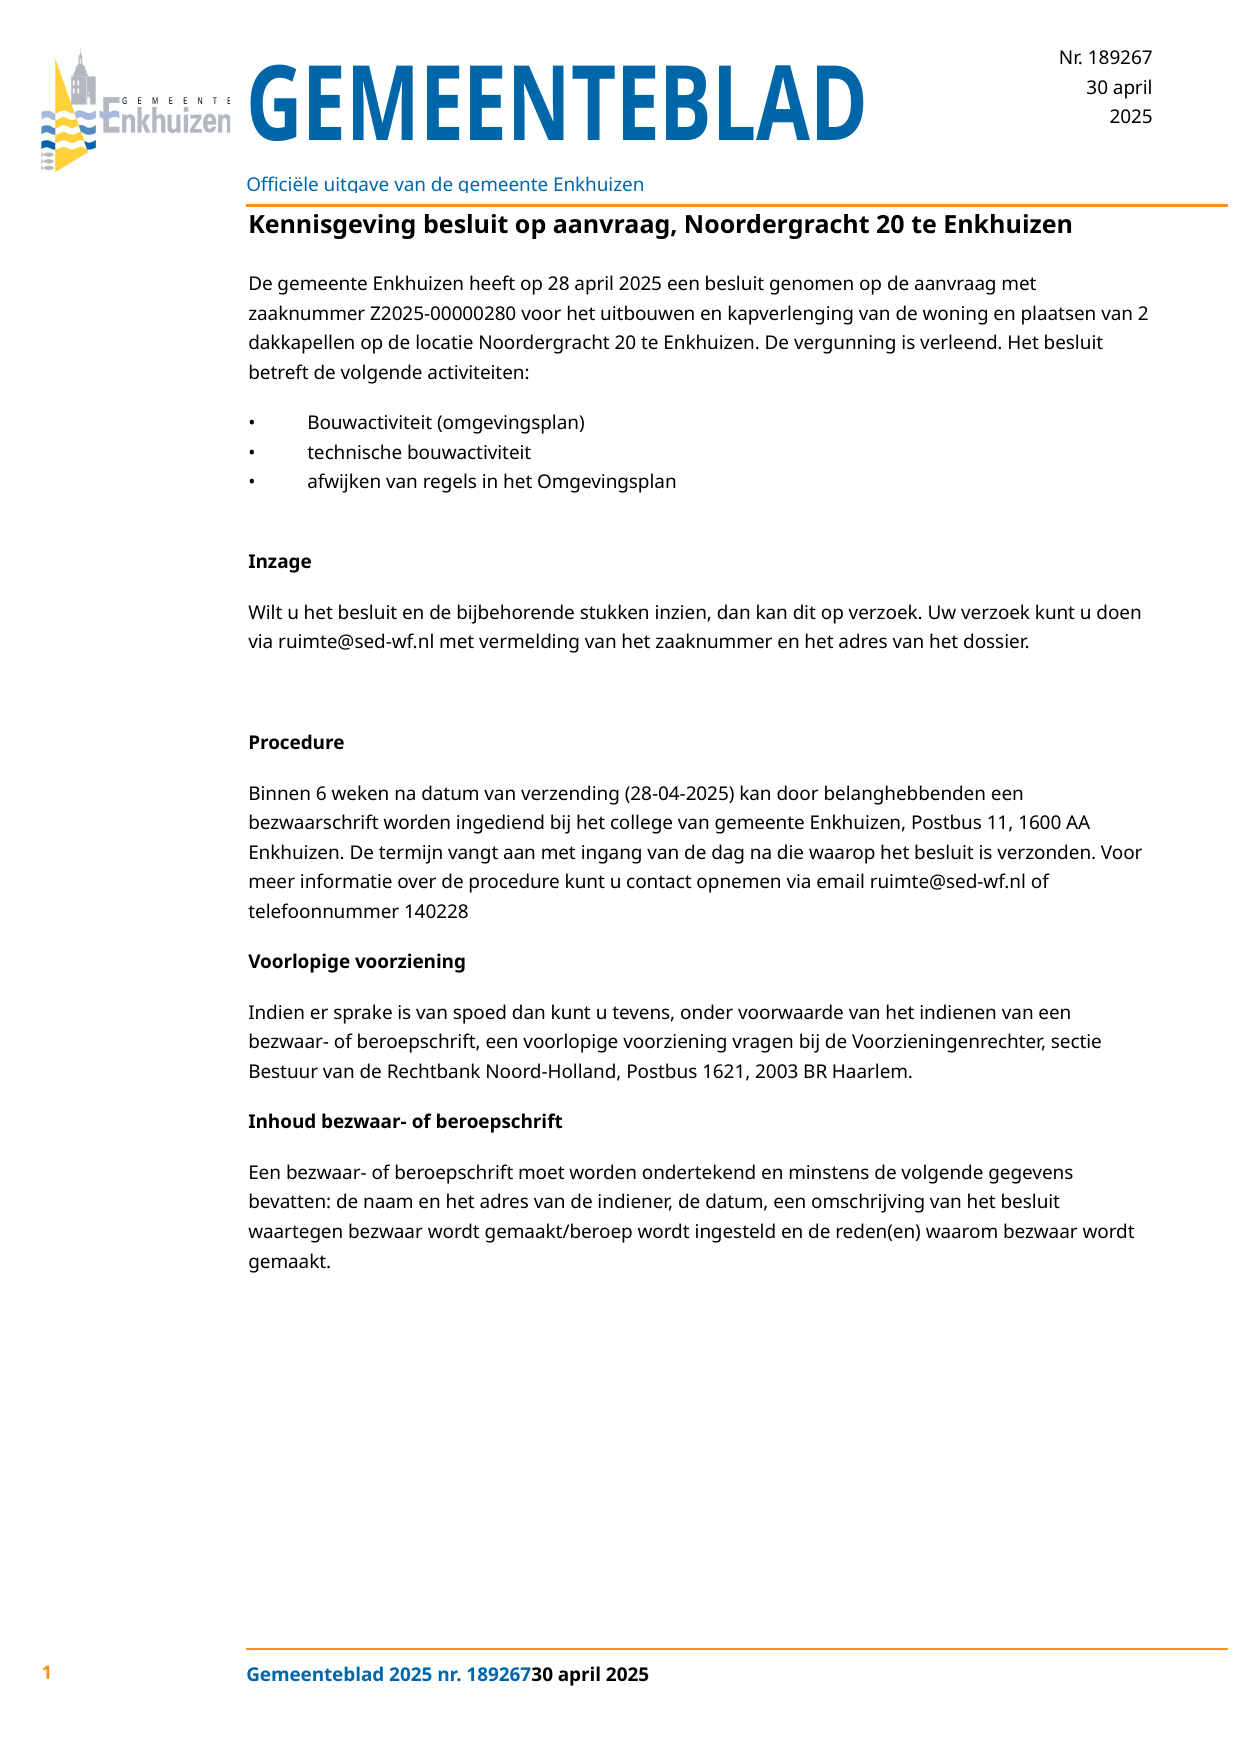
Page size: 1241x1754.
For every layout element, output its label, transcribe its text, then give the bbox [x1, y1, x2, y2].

text Inzage [248, 549, 1152, 574]
list Bouwactiviteit (omgevingsplan) [248, 409, 1152, 435]
text Indien er sprake is van spoed dan kunt u tevens, onder voorwaarde van het indienen van een bezwaar- of beroepschrift, een voorlopige voorziening vragen bij de Voorzieningenrechter, sectie Bestuur van de Rechtbank Noord-Holland, Postbus 1621, 2003 BR Haarlem. [248, 999, 1152, 1084]
picture [41, 47, 231, 172]
text Kennisgeving besluit op aanvraag, Noordergracht 20 te Enkhuizen [248, 207, 1152, 241]
text Binnen 6 weken na datum van verzending (28-04-2025) kan door belanghebbenden een bezwaarschrift worden ingediend bij het college van gemeente Enkhuizen, Postbus 11, 1600 AA Enkhuizen. De termijn vangt aan met ingang van de dag na die waarop het besluit is verzonden. Voor meer informatie over de procedure kunt u contact opnemen via email ruimte@sed-wf.nl of telefoonnummer 140228 [248, 780, 1152, 924]
text De gemeente Enkhuizen heeft op 28 april 2025 een besluit genomen op de aanvraag met zaaknummer Z2025-00000280 voor het uitbouwen en kapverlenging van de woning en plaatsen van 2 dakkapellen op de locatie Noordergracht 20 te Enkhuizen. De vergunning is verleend. Het besluit betreft de volgende activiteiten: [248, 270, 1152, 385]
list afwijken van regels in het Omgevingsplan [248, 469, 1152, 494]
text Wilt u het besluit en de bijbehorende stukken inzien, dan kan dit op verzoek. Uw verzoek kunt u doen via ruimte@sed-wf.nl met vermelding van het zaaknummer en het adres van het dossier. [248, 599, 1152, 654]
text Voorlopige voorziening [248, 949, 1152, 974]
text Inhoud bezwaar- of beroepschrift [248, 1109, 1152, 1134]
text Procedure [248, 729, 1152, 755]
list technische bouwactiviteit [248, 439, 1152, 465]
text Een bezwaar- of beroepschrift moet worden ondertekend en minstens de volgende gegevens bevatten: de naam en het adres van de indiener, de datum, een omschrijving van het besluit waartegen bezwaar wordt gemaakt/beroep wordt ingesteld en de reden(en) waarom bezwaar wordt gemaakt. [248, 1159, 1152, 1273]
